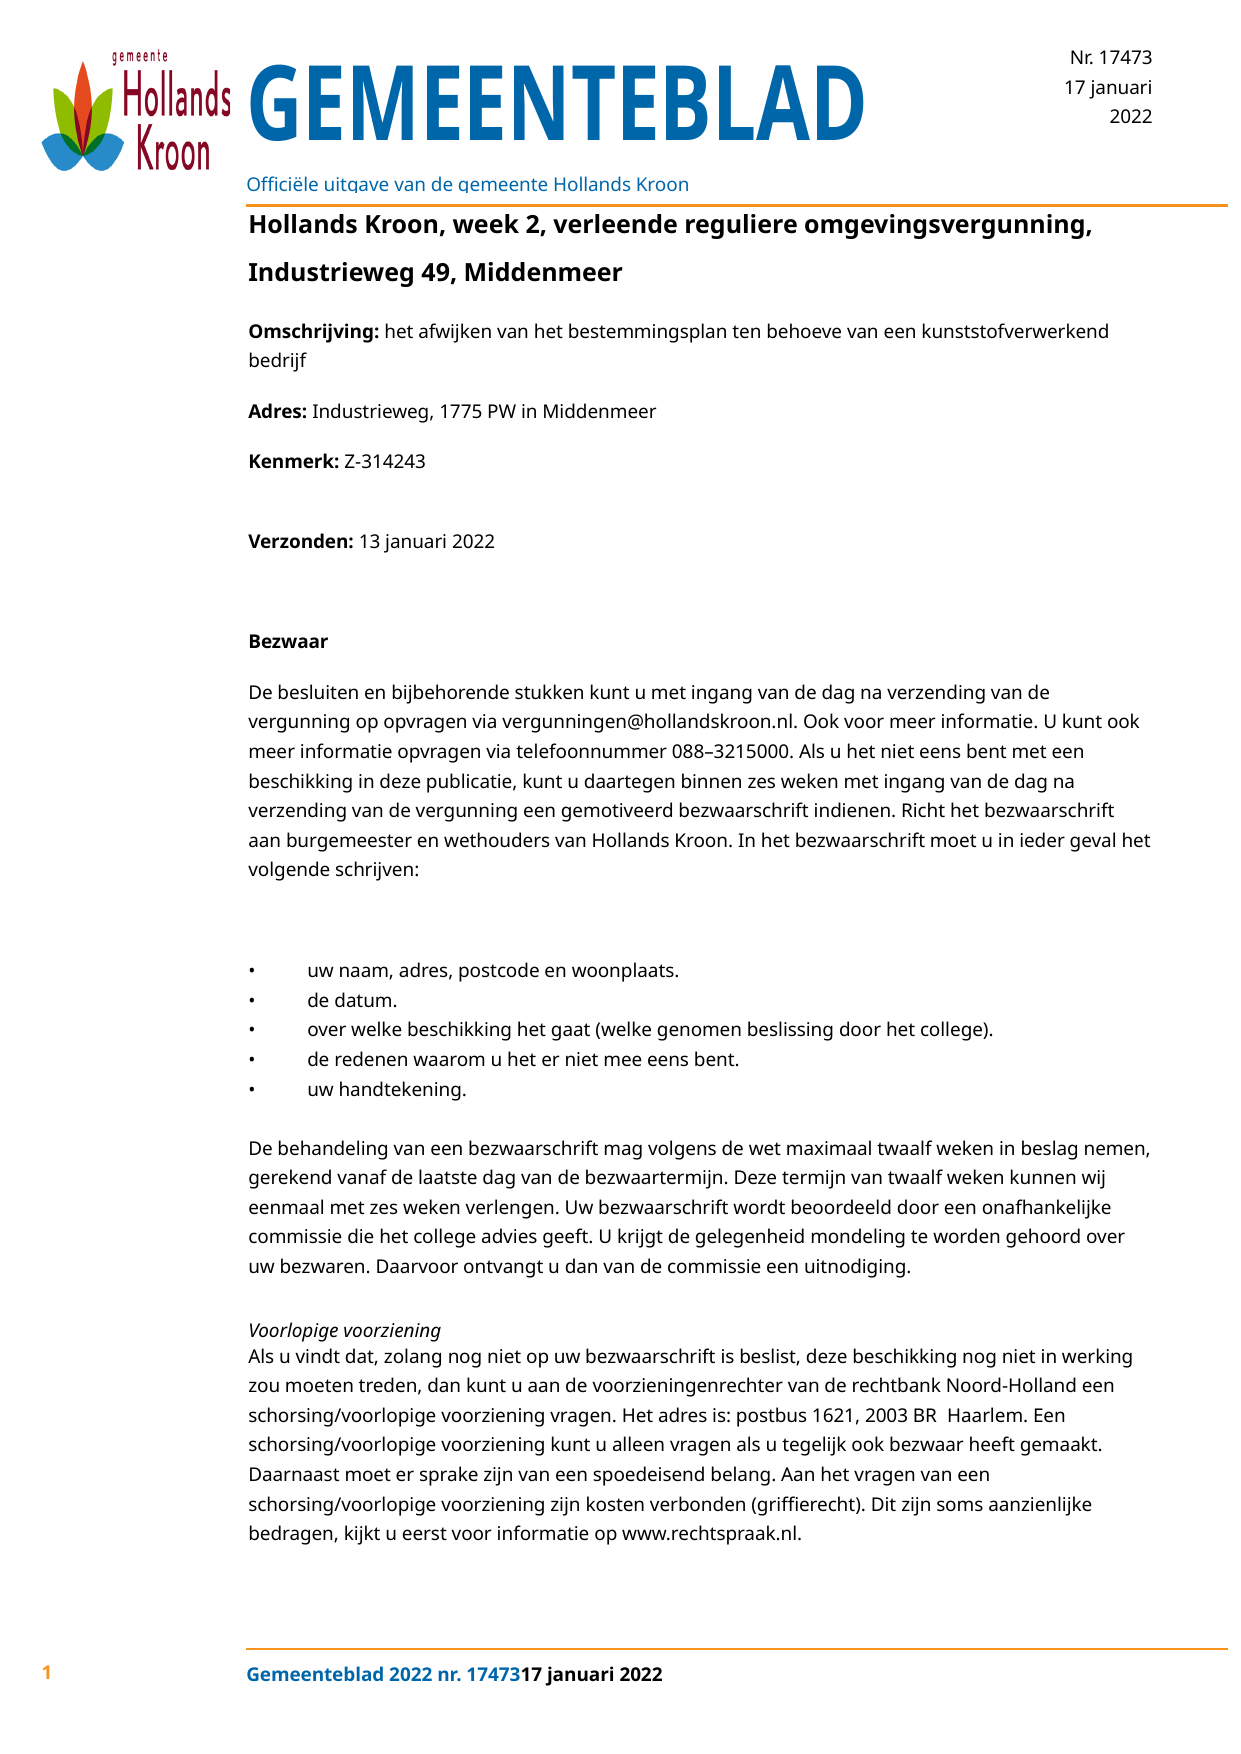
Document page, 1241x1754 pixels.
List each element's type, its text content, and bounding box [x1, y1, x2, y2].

text Als u vindt dat, zolang nog niet op uw bezwaarschrift is beslist, deze beschikking nog niet in werking zou moeten treden, dan kunt u aan de voorzieningenrechter van de rechtbank Noord-Holland een schorsing/voorlopige voorziening vragen. Het adres is: postbus 1621, 2003 BR Haarlem. Een schorsing/voorlopige voorziening kunt u alleen vragen als u tegelijk ook bezwaar heeft gemaakt. Daarnaast moet er sprake zijn van een spoedeisend belang. Aan het vragen van een schorsing/voorlopige voorziening zijn kosten verbonden (griffierecht). Dit zijn soms aanzienlijke bedragen, kijkt u eerst voor informatie op www.rechtspraak.nl. [248, 1343, 1152, 1546]
picture [41, 47, 231, 172]
list over welke beschikking het gaat (welke genomen beslissing door het college). [248, 1017, 1152, 1042]
text Adres: Industrieweg, 1775 PW in Middenmeer [248, 398, 1152, 424]
text De besluiten en bijbehorende stukken kunt u met ingang van de dag na verzending van de vergunning op opvragen via vergunningen@hollandskroon.nl. Ook voor meer informatie. U kunt ook meer informatie opvragen via telefoonnummer 088–3215000. Als u het niet eens bent met een beschikking in deze publicatie, kunt u daartegen binnen zes weken met ingang van de dag na verzending van de vergunning een gemotiveerd bezwaarschrift indienen. Richt het bezwaarschrift aan burgemeester en wethouders van Hollands Kroon. In het bezwaarschrift moet u in ieder geval het volgende schrijven: [248, 679, 1152, 882]
text Bezwaar [248, 629, 1152, 654]
table_header [248, 499, 700, 524]
text Kenmerk: Z-314243 [248, 448, 1152, 474]
list uw handtekening. [248, 1076, 1152, 1101]
list uw naam, adres, postcode en woonplaats. [248, 957, 1152, 983]
list de redenen waarom u het er niet mee eens bent. [248, 1046, 1152, 1072]
text De behandeling van een bezwaarschrift mag volgens de wet maximaal twaalf weken in beslag nemen, gerekend vanaf de laatste dag van de bezwaartermijn. Deze termijn van twaalf weken kunnen wij eenmaal met zes weken verlengen. Uw bezwaarschrift wordt beoordeeld door een onafhankelijke commissie die het college advies geeft. U krijgt de gelegenheid mondeling te worden gehoord over uw bezwaren. Daarvoor ontvangt u dan van de commissie een uitnodiging. [248, 1135, 1152, 1279]
text Hollands Kroon, week 2, verleende reguliere omgevingsvergunning, Industrieweg 49, Middenmeer [248, 207, 1152, 288]
text Voorlopige voorziening [248, 1317, 1152, 1343]
text Verzonden: 13 januari 2022 [248, 528, 1152, 553]
text Omschrijving: het afwijken van het bestemmingsplan ten behoeve van een kunststofverwerkend bedrijf [248, 318, 1152, 373]
table_header [700, 499, 1152, 524]
list de datum. [248, 987, 1152, 1013]
